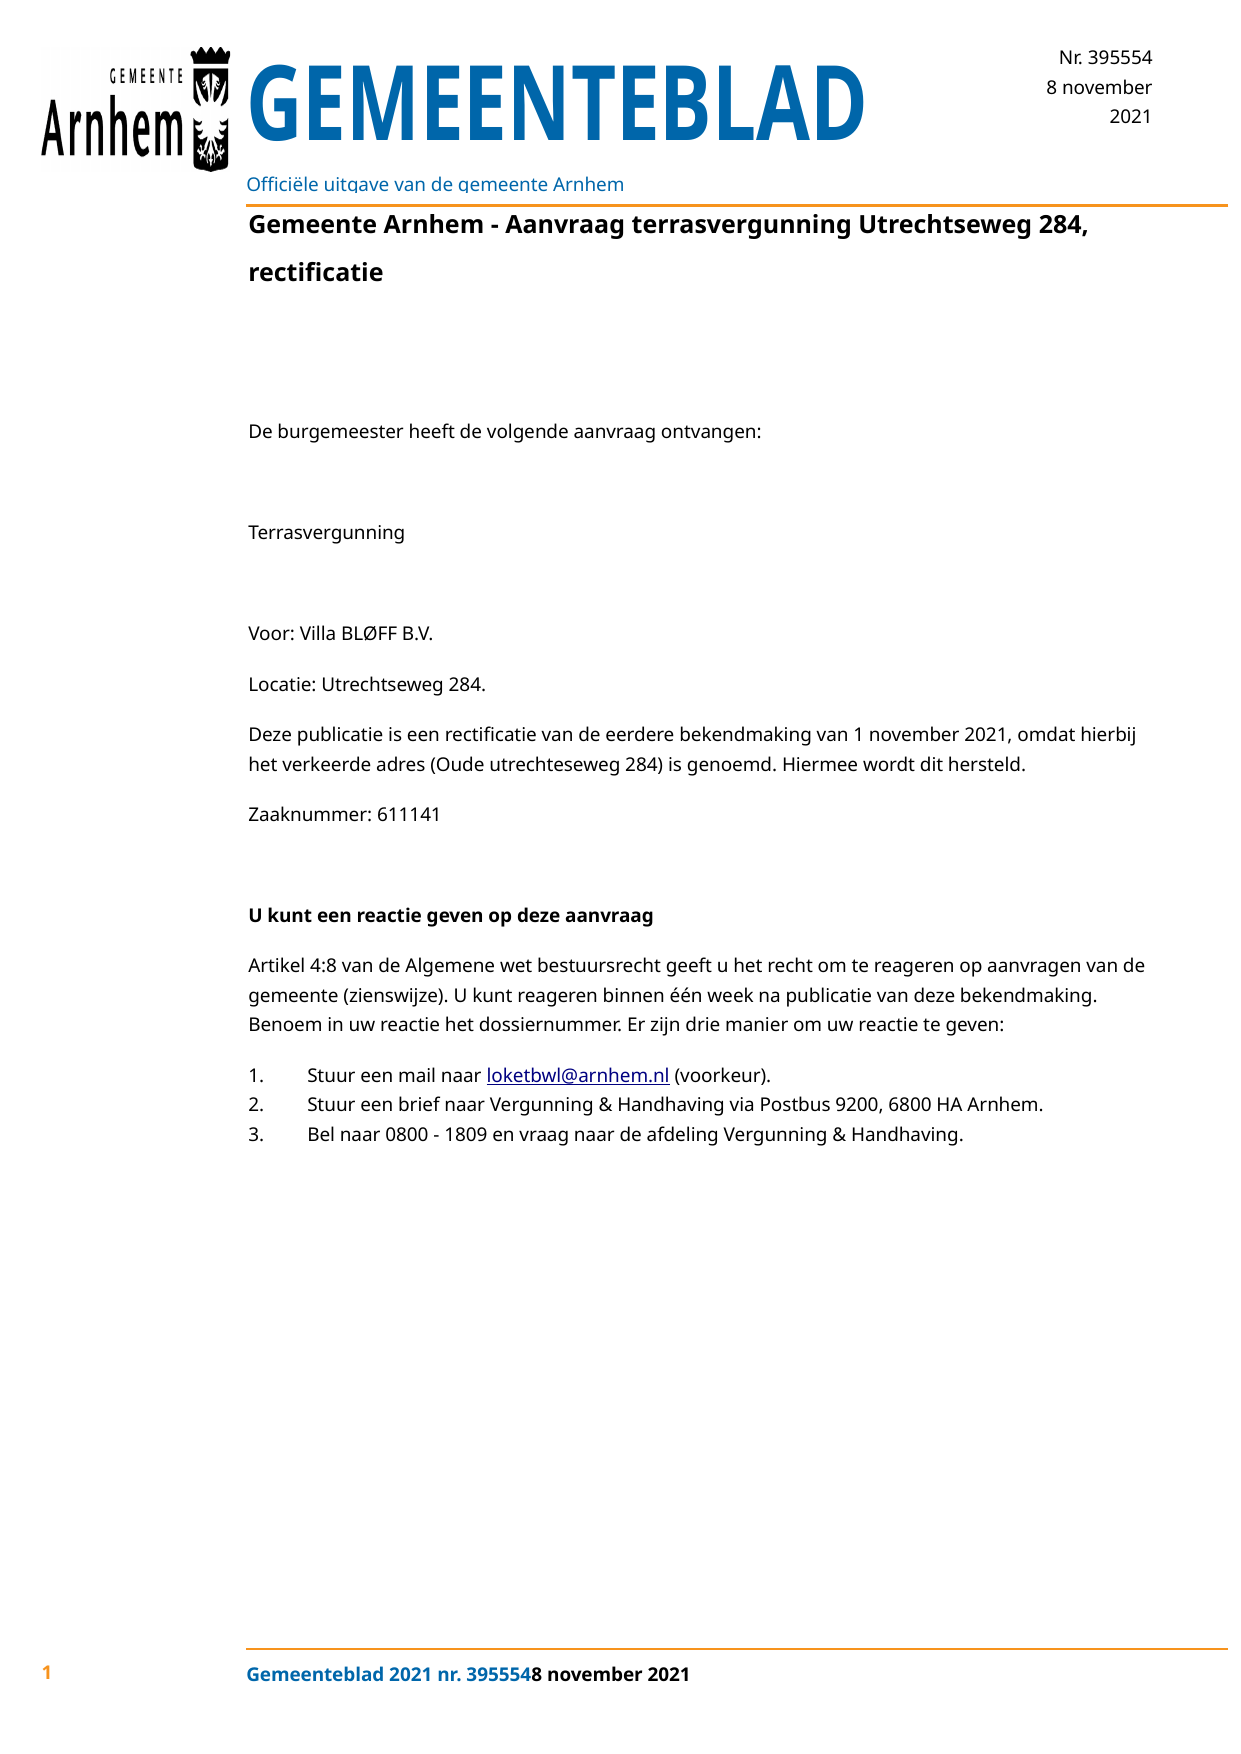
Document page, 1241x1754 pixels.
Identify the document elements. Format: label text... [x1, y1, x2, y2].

text Deze publicatie is een rectificatie van de eerdere bekendmaking van 1 november 2021, omdat hierbij het verkeerde adres (Oude utrechteseweg 284) is genoemd. Hiermee wordt dit hersteld. [248, 721, 1152, 777]
list Bel naar 0800 - 1809 en vraag naar de afdeling Vergunning & Handhaving. [248, 1121, 1152, 1147]
text Artikel 4:8 van de Algemene wet bestuursrecht geeft u het recht om te reageren op aanvragen van de gemeente (zienswijze). U kunt reageren binnen één week na publicatie van deze bekendmaking. Benoem in uw reactie het dossiernummer. Er zijn drie manier om uw reactie te geven: [248, 952, 1152, 1037]
list Stuur een mail naar loketbwl@arnhem.nl (voorkeur). [248, 1062, 1152, 1088]
text Gemeente Arnhem - Aanvraag terrasvergunning Utrechtseweg 284, rectificatie [248, 207, 1152, 288]
list Stuur een brief naar Vergunning & Handhaving via Postbus 9200, 6800 HA Arnhem. [248, 1092, 1152, 1117]
text Zaaknummer: 611141 [248, 801, 1152, 827]
text U kunt een reactie geven op deze aanvraag [248, 902, 1152, 928]
picture [41, 47, 231, 172]
text Terrasvergunning [248, 519, 1152, 545]
text Voor: Villa BLØFF B.V. [248, 620, 1152, 646]
text Locatie: Utrechtseweg 284. [248, 671, 1152, 697]
text De burgemeester heeft de volgende aanvraag ontvangen: [248, 419, 1152, 444]
